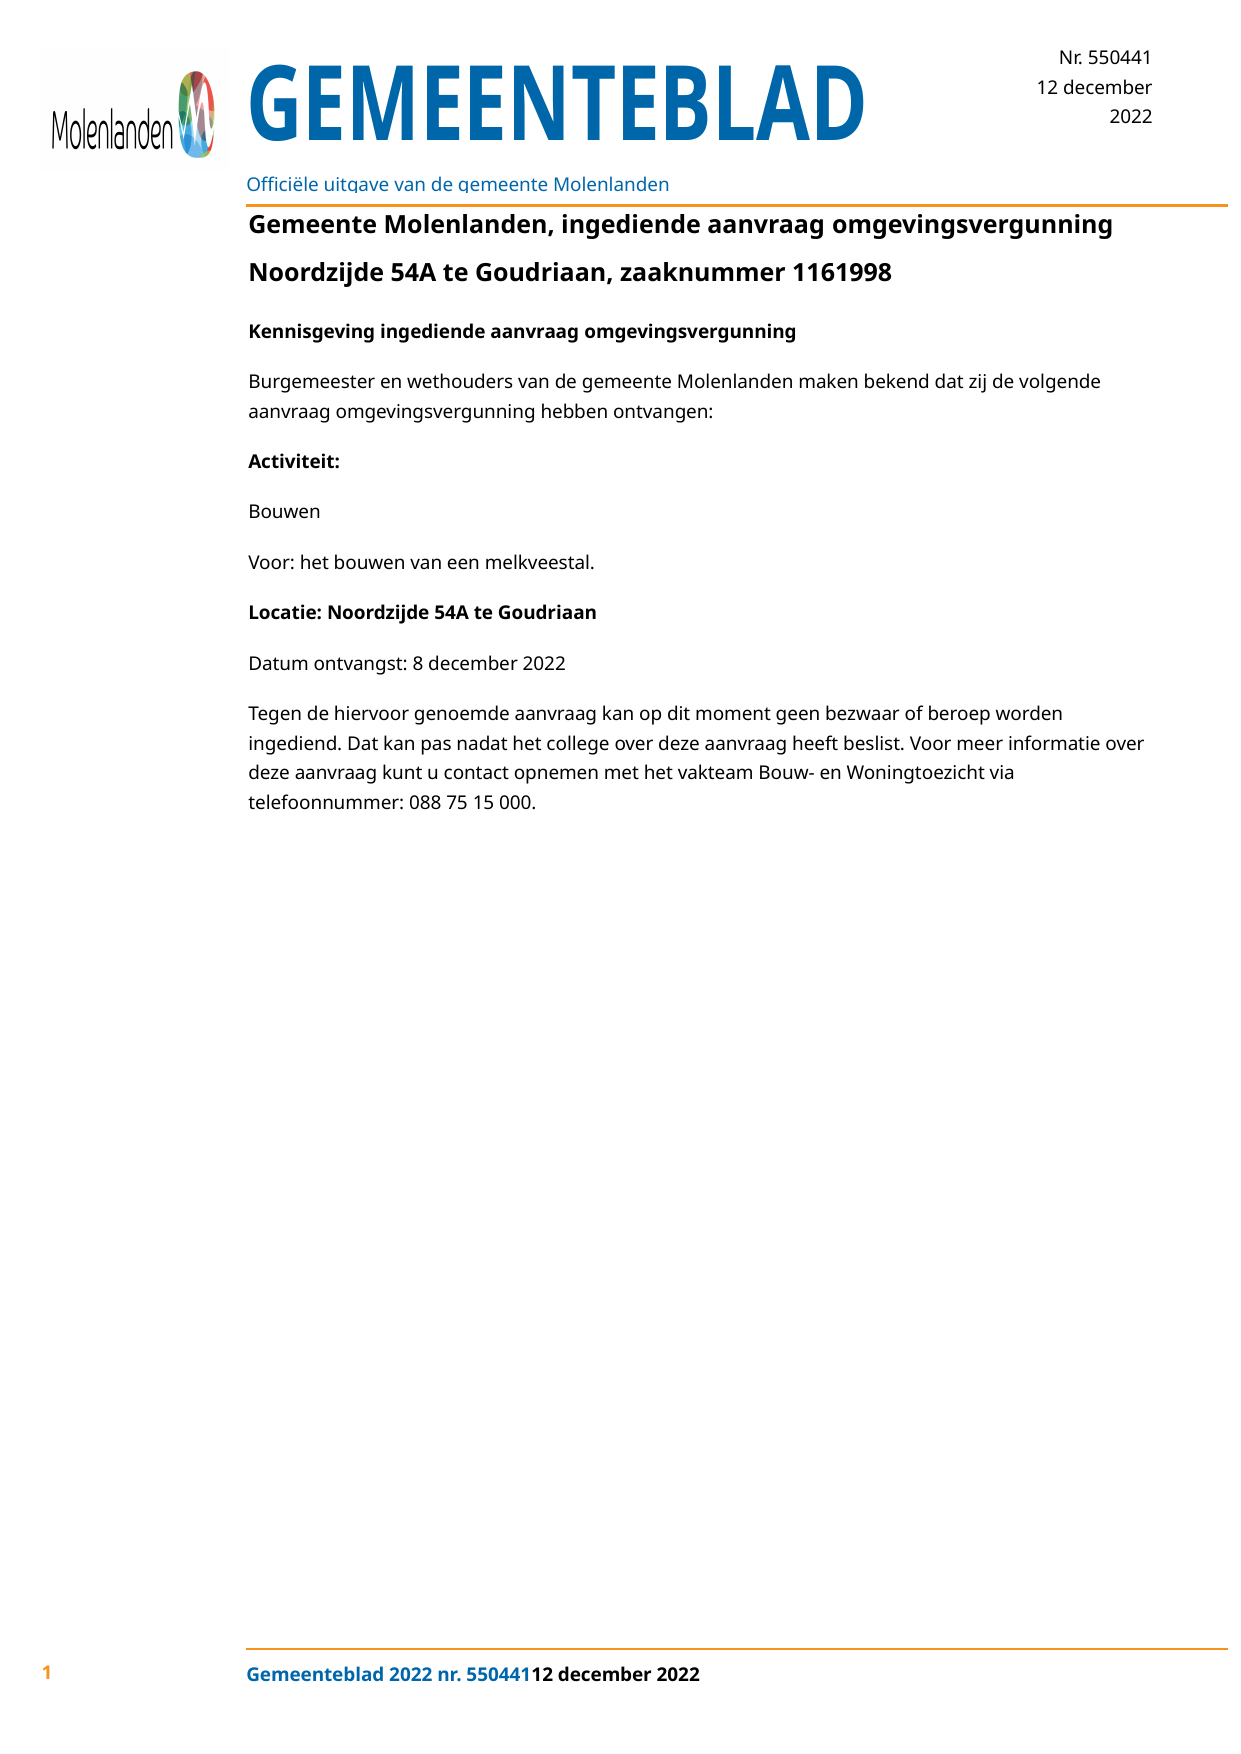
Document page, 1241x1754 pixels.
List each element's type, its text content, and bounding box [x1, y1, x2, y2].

text Datum ontvangst: 8 december 2022 [248, 650, 1152, 676]
text Activiteit: [248, 448, 1152, 474]
text Burgemeester en wethouders van de gemeente Molenlanden maken bekend dat zij de volgende aanvraag omgevingsvergunning hebben ontvangen: [248, 368, 1152, 424]
picture [41, 47, 231, 172]
text Tegen de hiervoor genoemde aanvraag kan op dit moment geen bezwaar of beroep worden ingediend. Dat kan pas nadat het college over deze aanvraag heeft beslist. Voor meer informatie over deze aanvraag kunt u contact opnemen met het vakteam Bouw- en Woningtoezicht via telefoonnummer: 088 75 15 000. [248, 700, 1152, 815]
text Bouwen [248, 499, 1152, 524]
text Gemeente Molenlanden, ingediende aanvraag omgevingsvergunning Noordzijde 54A te Goudriaan, zaaknummer 1161998 [248, 207, 1152, 288]
text Voor: het bouwen van een melkveestal. [248, 549, 1152, 575]
text Kennisgeving ingediende aanvraag omgevingsvergunning [248, 318, 1152, 344]
text Locatie: Noordzijde 54A te Goudriaan [248, 599, 1152, 625]
